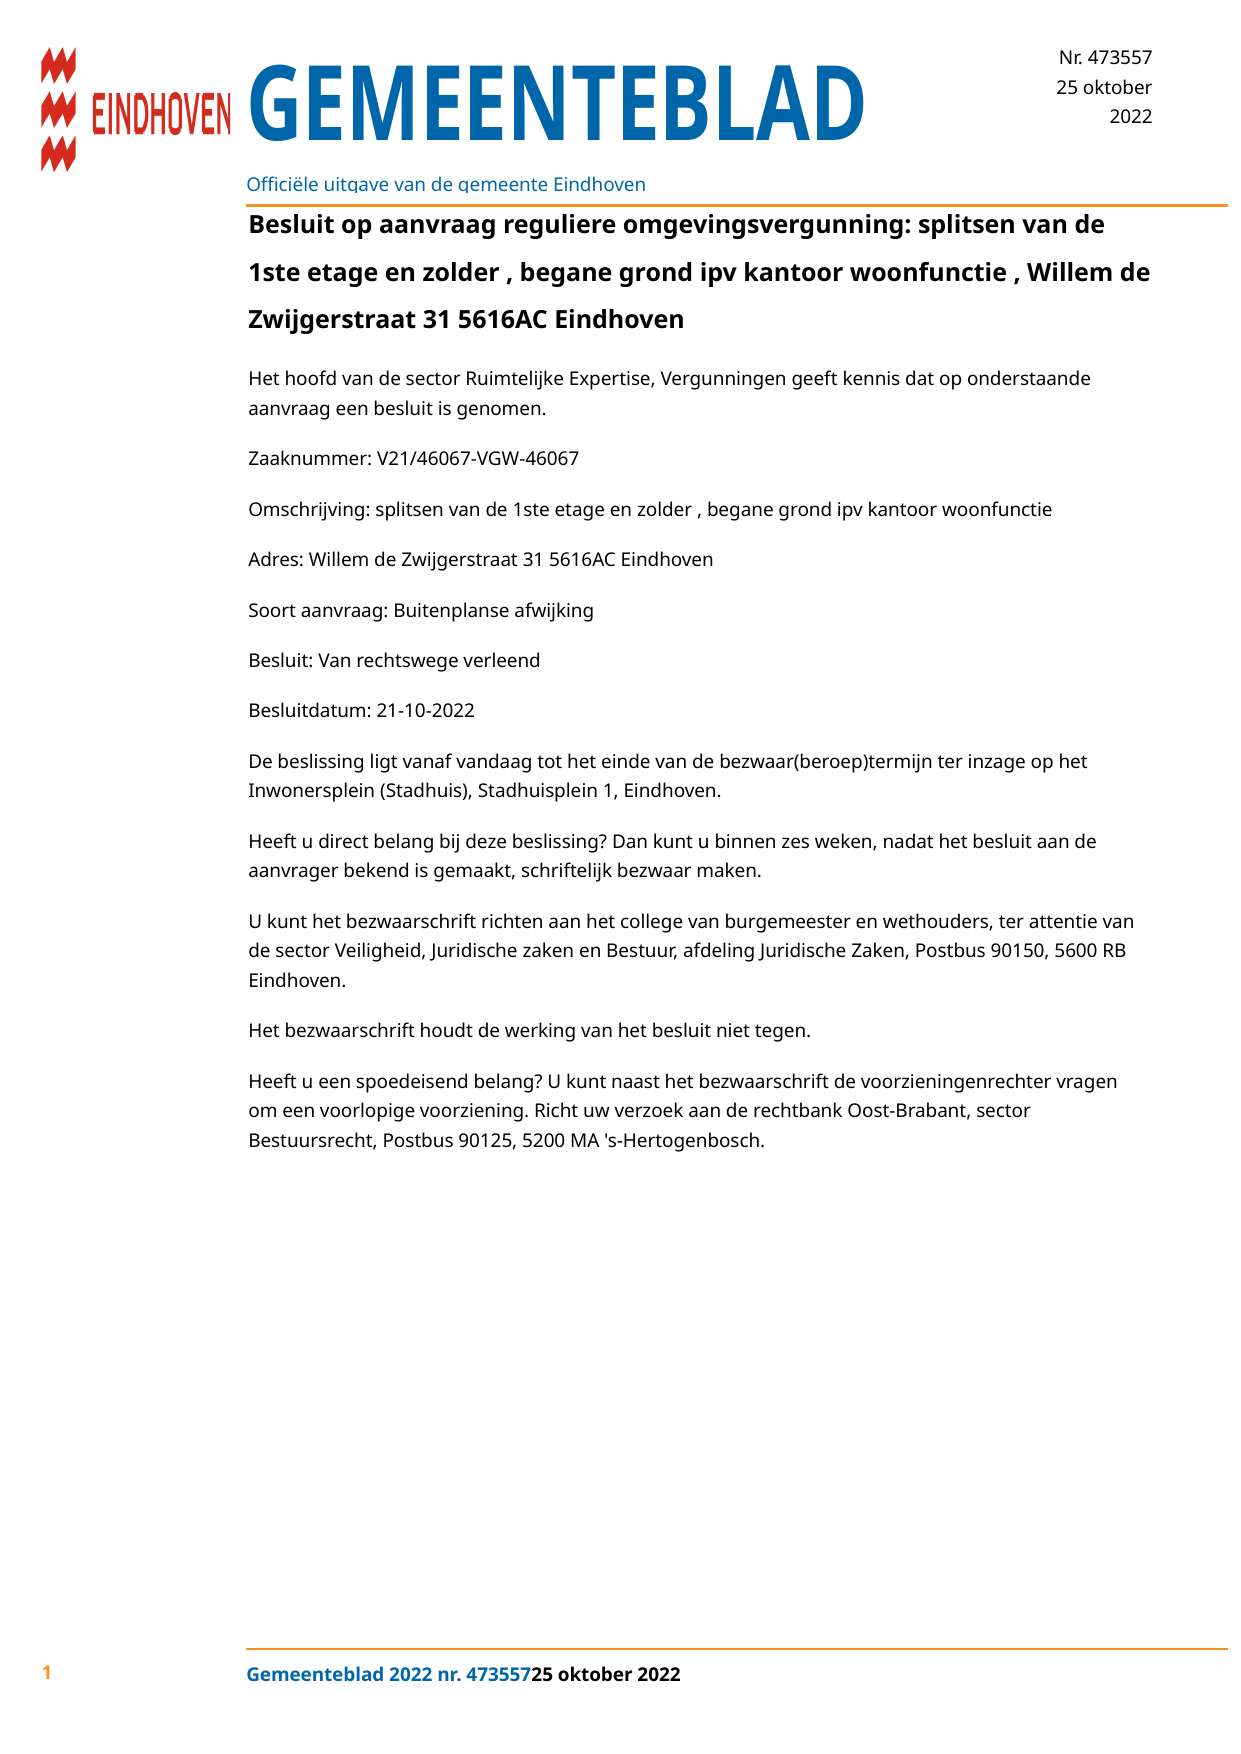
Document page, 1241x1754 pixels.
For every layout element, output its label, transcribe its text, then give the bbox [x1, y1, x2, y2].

text U kunt het bezwaarschrift richten aan het college van burgemeester en wethouders, ter attentie van de sector Veiligheid, Juridische zaken en Bestuur, afdeling Juridische Zaken, Postbus 90150, 5600 RB Eindhoven. [248, 908, 1152, 993]
text Het hoofd van de sector Ruimtelijke Expertise, Vergunningen geeft kennis dat op onderstaande aanvraag een besluit is genomen. [248, 366, 1152, 421]
text De beslissing ligt vanaf vandaag tot het einde van de bezwaar(beroep)termijn ter inzage op het Inwonersplein (Stadhuis), Stadhuisplein 1, Eindhoven. [248, 748, 1152, 803]
text Adres: Willem de Zwijgerstraat 31 5616AC Eindhoven [248, 546, 1152, 572]
picture [41, 47, 231, 172]
text Besluit op aanvraag reguliere omgevingsvergunning: splitsen van de 1ste etage en zolder , begane grond ipv kantoor woonfunctie , Willem de Zwijgerstraat 31 5616AC Eindhoven [248, 207, 1152, 336]
text Het bezwaarschrift houdt de werking van het besluit niet tegen. [248, 1018, 1152, 1043]
text Besluitdatum: 21-10-2022 [248, 698, 1152, 723]
text Omschrijving: splitsen van de 1ste etage en zolder , begane grond ipv kantoor woonfunctie [248, 496, 1152, 522]
text Heeft u een spoedeisend belang? U kunt naast het bezwaarschrift de voorzieningenrechter vragen om een voorlopige voorziening. Richt uw verzoek aan de rechtbank Oost-Brabant, sector Bestuursrecht, Postbus 90125, 5200 MA 's-Hertogenbosch. [248, 1068, 1152, 1153]
text Heeft u direct belang bij deze beslissing? Dan kunt u binnen zes weken, nadat het besluit aan de aanvrager bekend is gemaakt, schriftelijk bezwaar maken. [248, 828, 1152, 883]
text Besluit: Van rechtswege verleend [248, 647, 1152, 673]
text Zaaknummer: V21/46067-VGW-46067 [248, 446, 1152, 471]
text Soort aanvraag: Buitenplanse afwijking [248, 597, 1152, 622]
